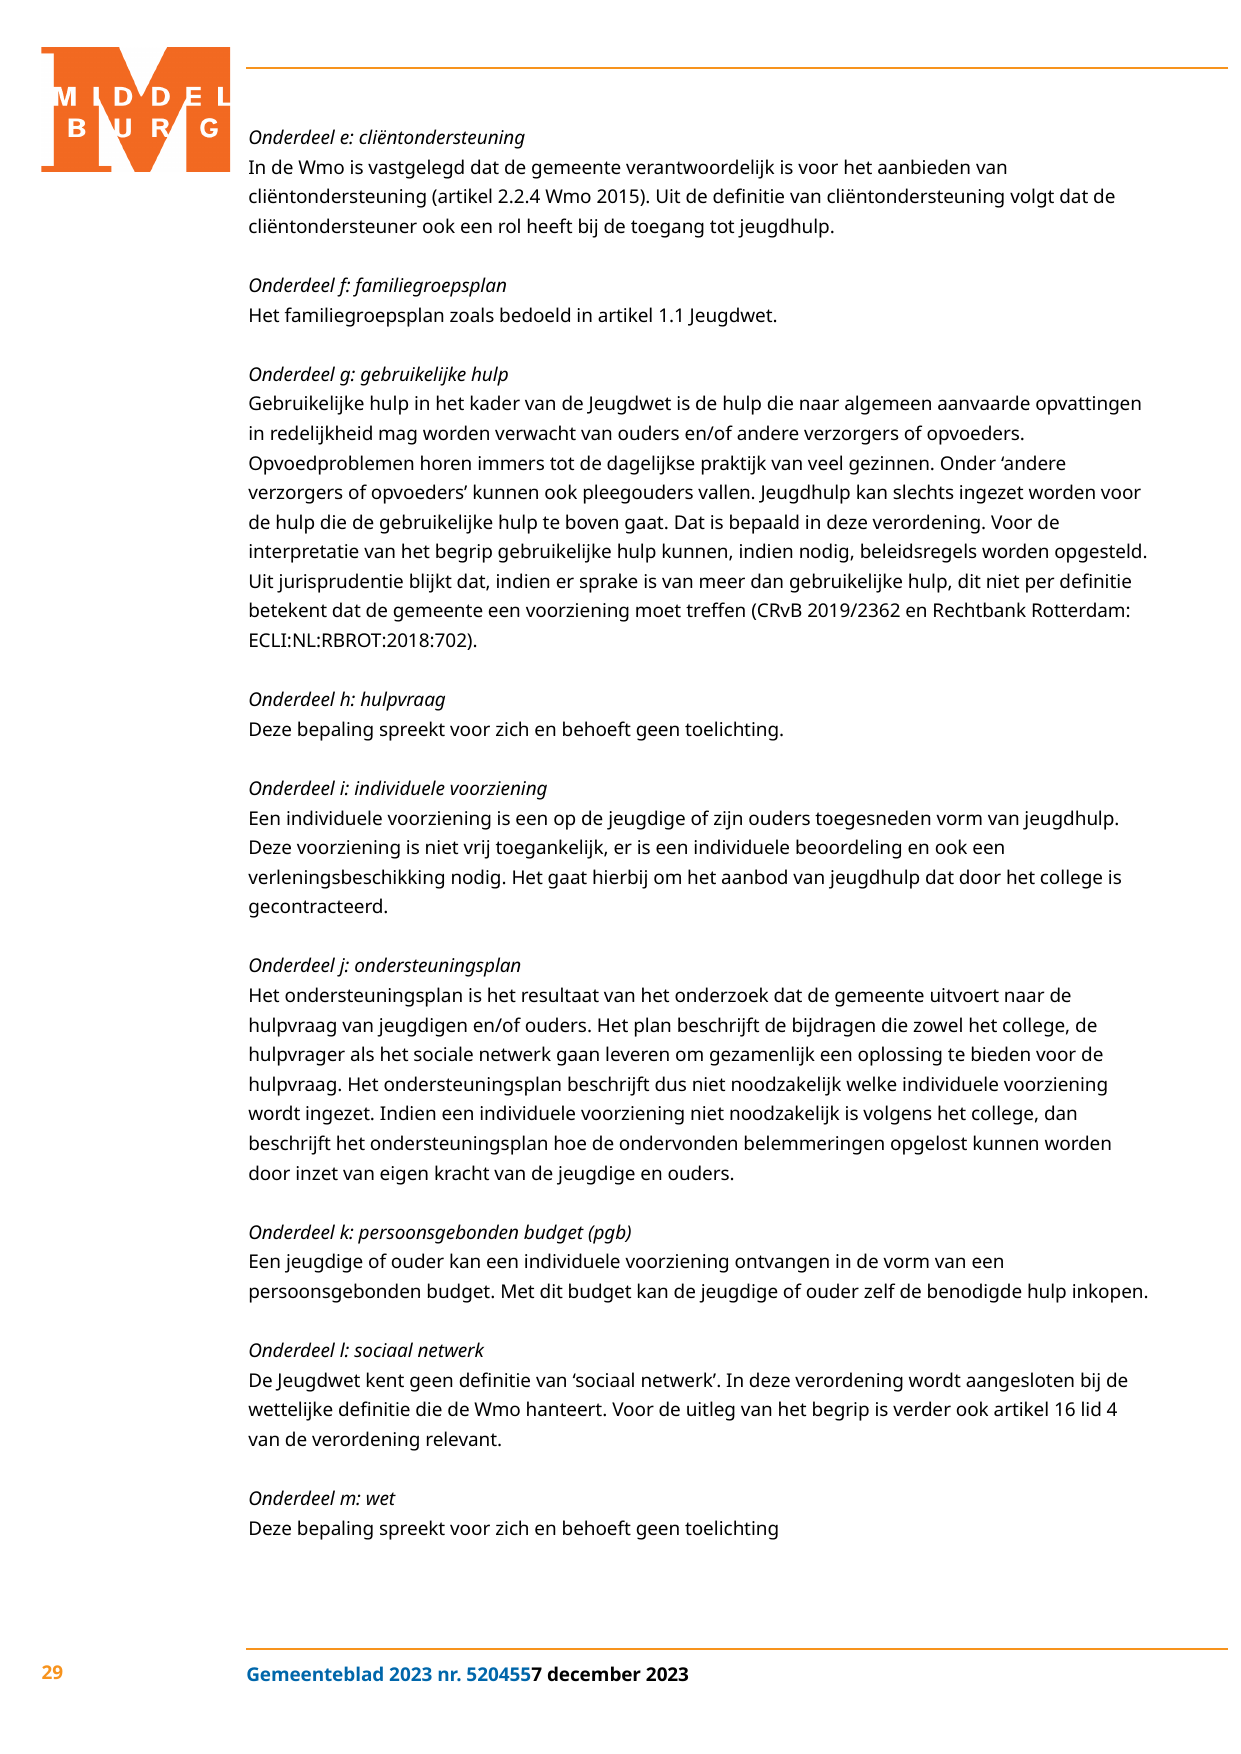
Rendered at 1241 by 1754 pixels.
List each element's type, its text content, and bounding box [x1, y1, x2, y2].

text Het ondersteuningsplan is het resultaat van het onderzoek dat de gemeente uitvoert naar de hulpvraag van jeugdigen en/of ouders. Het plan beschrijft de bijdragen die zowel het college, de hulpvrager als het sociale netwerk gaan leveren om gezamenlijk een oplossing te bieden voor de hulpvraag. Het ondersteuningsplan beschrijft dus niet noodzakelijk welke individuele voorziening wordt ingezet. Indien een individuele voorziening niet noodzakelijk is volgens het college, dan beschrijft het ondersteuningsplan hoe de ondervonden belemmeringen opgelost kunnen worden door inzet van eigen kracht van de jeugdige en ouders. [248, 982, 1152, 1186]
text Onderdeel e: cliëntondersteuning [248, 124, 1152, 150]
text De Jeugdwet kent geen definitie van ‘sociaal netwerk’. In deze verordening wordt aangesloten bij de wettelijke definitie die de Wmo hanteert. Voor de uitleg van het begrip is verder ook artikel 16 lid 4 van de verordening relevant. [248, 1367, 1152, 1452]
text Deze bepaling spreekt voor zich en behoeft geen toelichting. [248, 716, 1152, 742]
picture [41, 47, 231, 172]
text In de Wmo is vastgelegd dat de gemeente verantwoordelijk is voor het aanbieden van cliëntondersteuning (artikel 2.2.4 Wmo 2015). Uit de definitie van cliëntondersteuning volgt dat de cliëntondersteuner ook een rol heeft bij de toegang tot jeugdhulp. [248, 154, 1152, 239]
text Onderdeel f: familiegroepsplan [248, 272, 1152, 298]
text Het familiegroepsplan zoals bedoeld in artikel 1.1 Jeugdwet. [248, 302, 1152, 328]
text Onderdeel k: persoonsgebonden budget (pgb) [248, 1219, 1152, 1245]
text Onderdeel g: gebruikelijke hulp [248, 361, 1152, 387]
text Gebruikelijke hulp in het kader van de Jeugdwet is de hulp die naar algemeen aanvaarde opvattingen in redelijkheid mag worden verwacht van ouders en/of andere verzorgers of opvoeders. Opvoedproblemen horen immers tot de dagelijkse praktijk van veel gezinnen. Onder ‘andere verzorgers of opvoeders’ kunnen ook pleegouders vallen. Jeugdhulp kan slechts ingezet worden voor de hulp die de gebruikelijke hulp te boven gaat. Dat is bepaald in deze verordening. Voor de interpretatie van het begrip gebruikelijke hulp kunnen, indien nodig, beleidsregels worden opgesteld. Uit jurisprudentie blijkt dat, indien er sprake is van meer dan gebruikelijke hulp, dit niet per definitie betekent dat de gemeente een voorziening moet treffen (CRvB 2019/2362 en Rechtbank Rotterdam: ECLI:NL:RBROT:2018:702). [248, 391, 1152, 653]
text Deze bepaling spreekt voor zich en behoeft geen toelichting [248, 1515, 1152, 1541]
text Onderdeel i: individuele voorziening [248, 775, 1152, 801]
text Onderdeel m: wet [248, 1485, 1152, 1511]
text Een jeugdige of ouder kan een individuele voorziening ontvangen in de vorm van een persoonsgebonden budget. Met dit budget kan de jeugdige of ouder zelf de benodigde hulp inkopen. [248, 1248, 1152, 1304]
text Onderdeel j: ondersteuningsplan [248, 953, 1152, 978]
text Onderdeel l: sociaal netwerk [248, 1337, 1152, 1363]
text Onderdeel h: hulpvraag [248, 686, 1152, 712]
text Een individuele voorziening is een op de jeugdige of zijn ouders toegesneden vorm van jeugdhulp. Deze voorziening is niet vrij toegankelijk, er is een individuele beoordeling en ook een verleningsbeschikking nodig. Het gaat hierbij om het aanbod van jeugdhulp dat door het college is gecontracteerd. [248, 805, 1152, 919]
